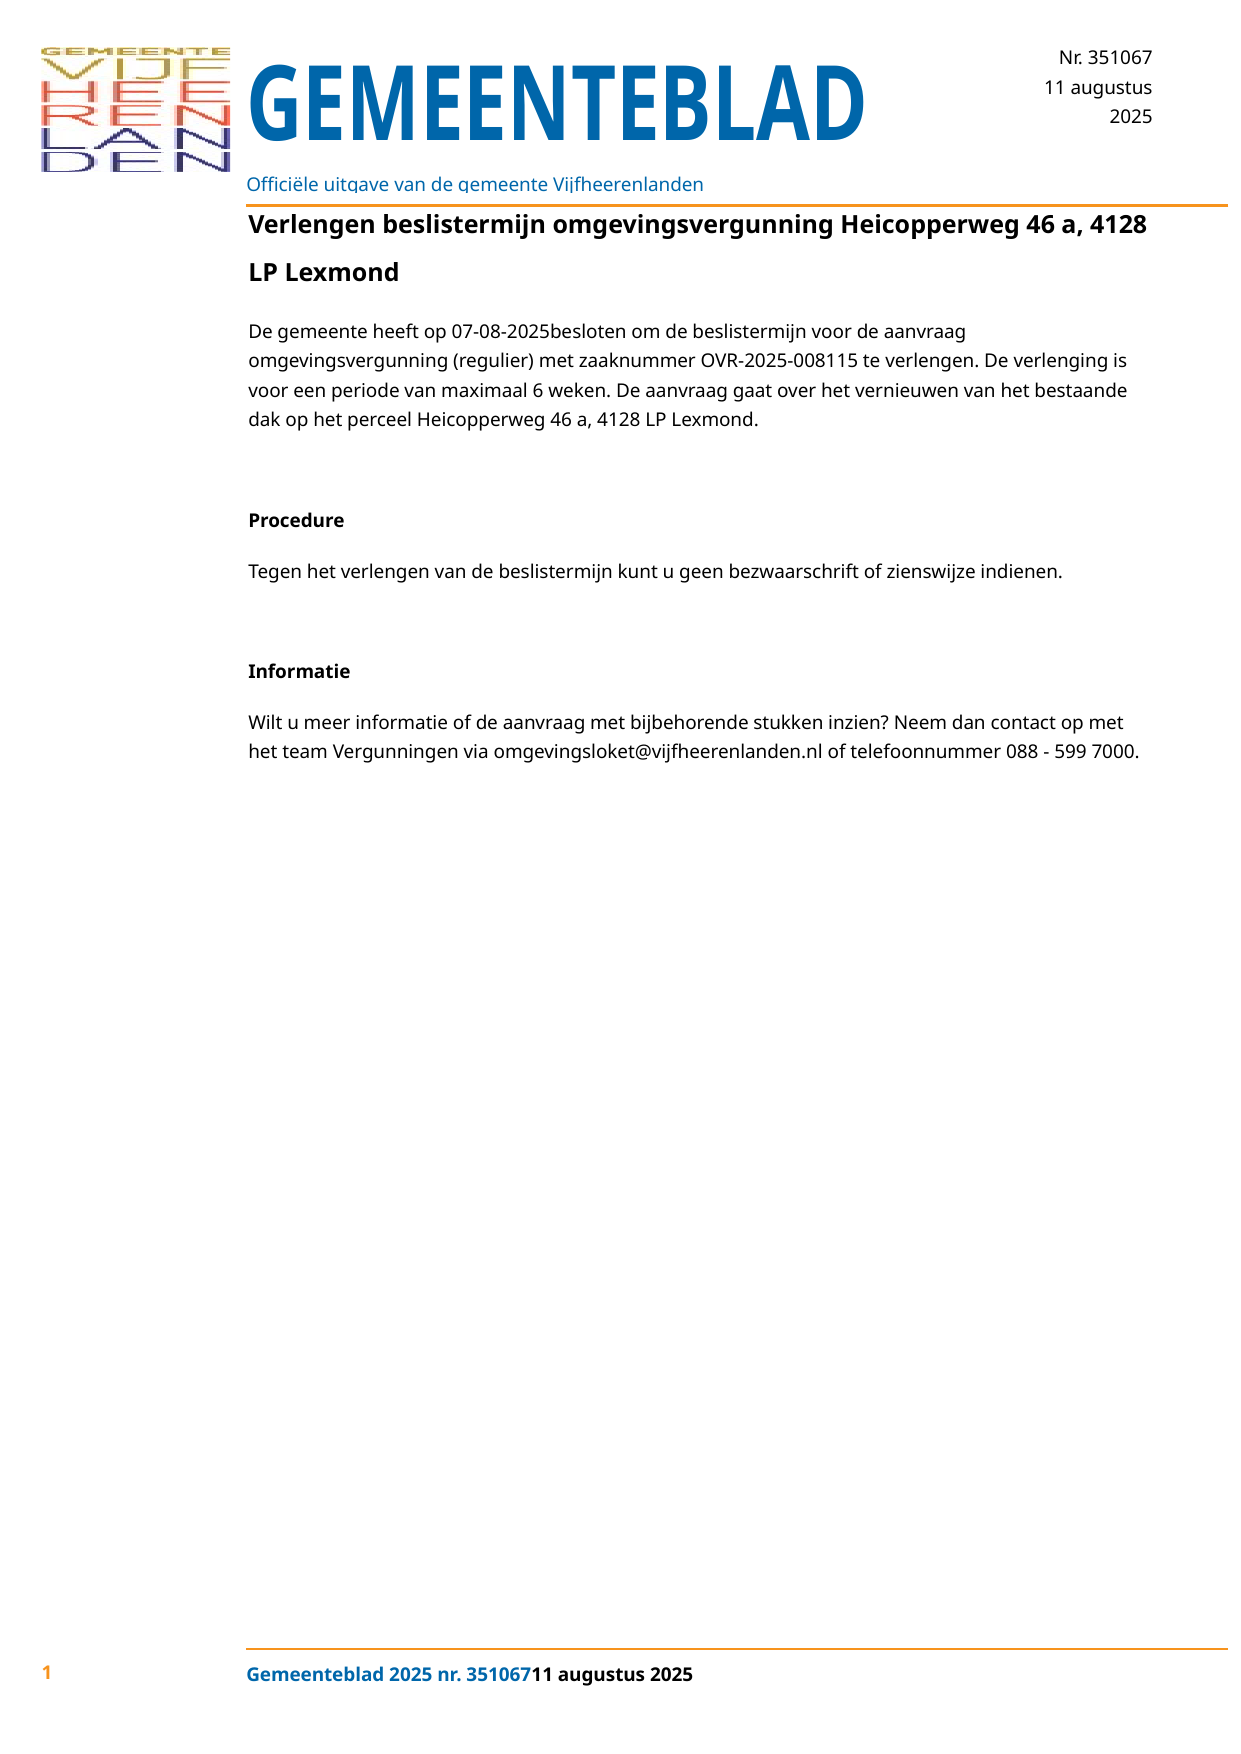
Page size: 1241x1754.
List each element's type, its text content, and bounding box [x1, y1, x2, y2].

text Procedure [248, 507, 1152, 533]
text Verlengen beslistermijn omgevingsvergunning Heicopperweg 46 a, 4128 LP Lexmond [248, 207, 1152, 288]
text Tegen het verlengen van de beslistermijn kunt u geen bezwaarschrift of zienswijze indienen. [248, 558, 1152, 584]
text Wilt u meer informatie of de aanvraag met bijbehorende stukken inzien? Neem dan contact op met het team Vergunningen via omgevingsloket@vijfheerenlanden.nl of telefoonnummer 088 - 599 7000. [248, 709, 1152, 764]
text De gemeente heeft op 07-08-2025besloten om de beslistermijn voor de aanvraag omgevingsvergunning (regulier) met zaaknummer OVR-2025-008115 te verlengen. De verlenging is voor een periode van maximaal 6 weken. De aanvraag gaat over het vernieuwen van het bestaande dak op het perceel Heicopperweg 46 a, 4128 LP Lexmond. [248, 318, 1152, 432]
picture [41, 47, 231, 172]
text Informatie [248, 659, 1152, 684]
